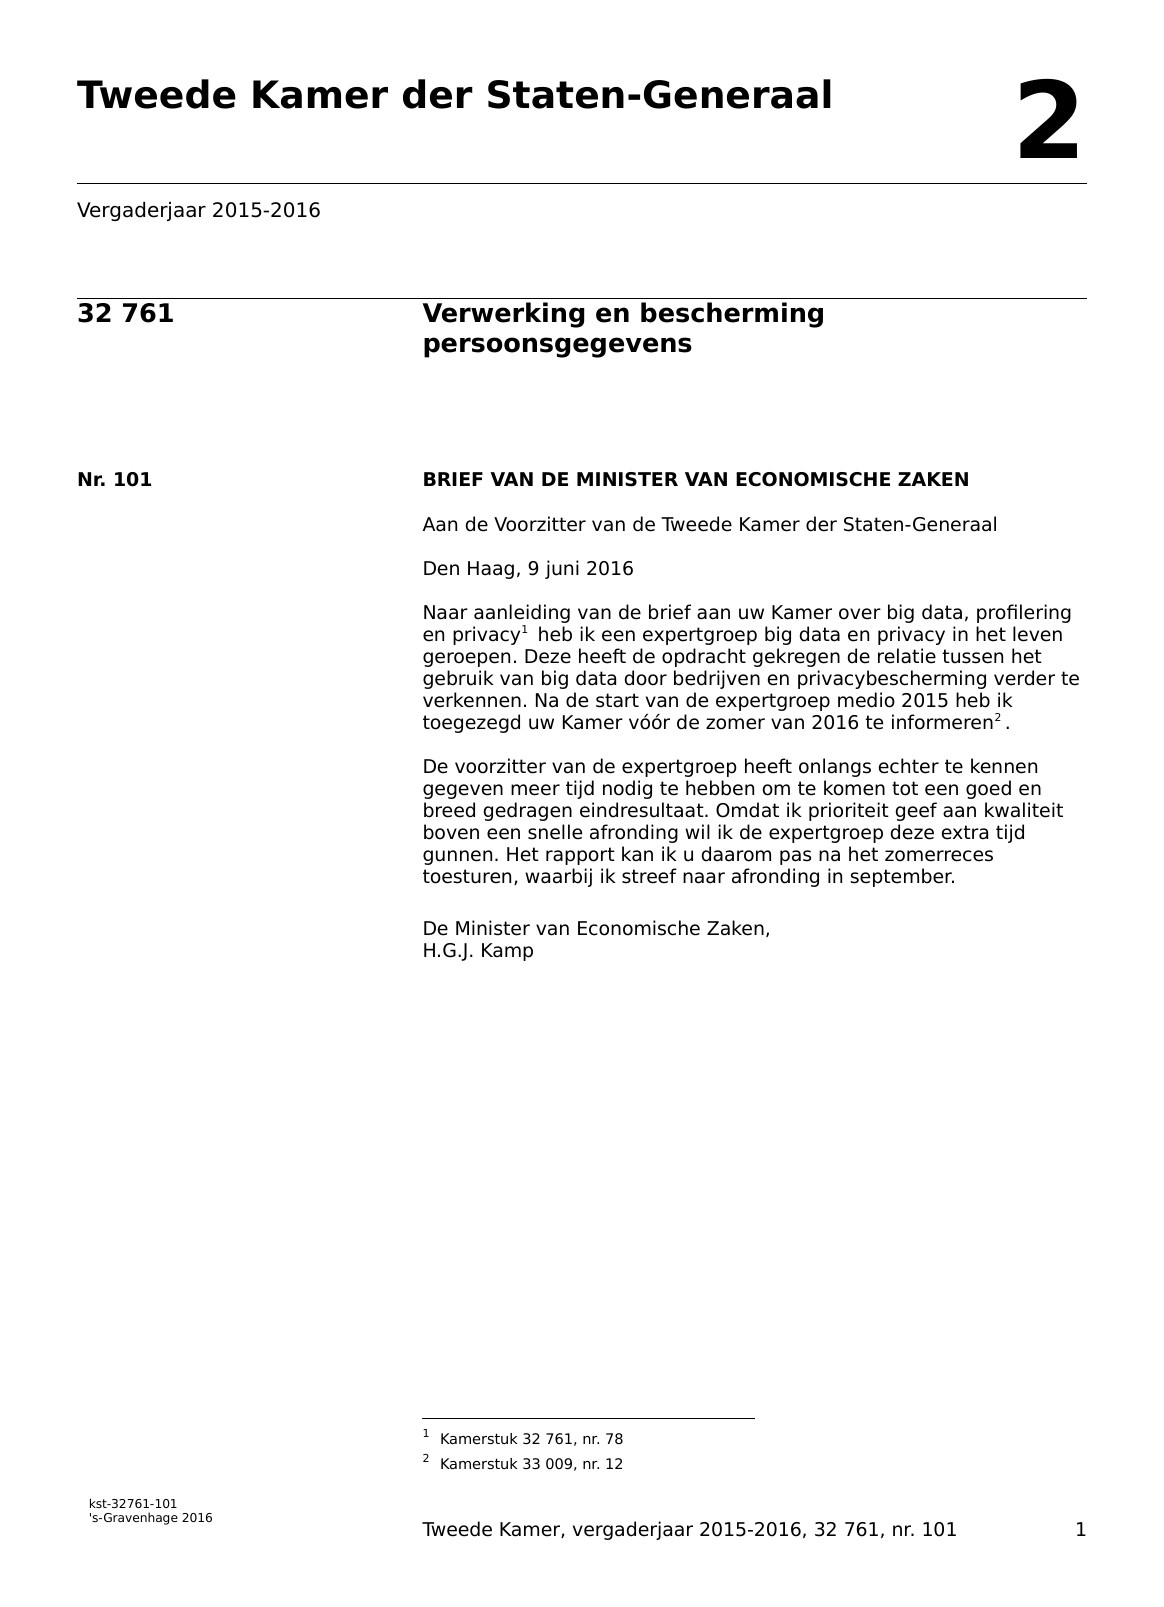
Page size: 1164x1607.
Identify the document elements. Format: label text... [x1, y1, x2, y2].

text Aan de Voorzitter van de Tweede Kamer der Staten-Generaal [422, 513, 1087, 536]
table_header Tweede Kamer der Staten-Generaal [77, 59, 886, 183]
subtitle Nr. 101 BRIEF VAN DE MINISTER VAN ECONOMISCHE ZAKEN [77, 469, 1087, 491]
text Kamerstuk 32 761, nr. 78 [422, 1427, 1087, 1449]
text kst-32761-101 [88, 1497, 323, 1511]
text De Minister van Economische Zaken, H.G.J. Kamp [422, 918, 1087, 962]
text 's-Gravenhage 2016 [88, 1511, 323, 1525]
text Naar aanleiding van de brief aan uw Kamer over big data, profilering en privacy heb ik een expertgroep big data en privacy in het leven geroepen. Deze heeft de opdracht gekregen de relatie tussen het gebruik van big data door bedrijven en privacybescherming verder te verkennen. Na de start van de expertgroep medio 2015 heb ik toegezegd uw Kamer vóór de zomer van 2016 te informeren. [422, 602, 1087, 734]
text Kamerstuk 33 009, nr. 12 [422, 1452, 1087, 1474]
subtitle 32 761 Verwerking en bescherming persoonsgegevens [77, 299, 1087, 358]
table_header 2 [886, 59, 1087, 183]
text De voorzitter van de expertgroep heeft onlangs echter te kennen gegeven meer tijd nodig te hebben om te komen tot een goed en breed gedragen eindresultaat. Omdat ik prioriteit geef aan kwaliteit boven een snelle afronding wil ik de expertgroep deze extra tijd gunnen. Het rapport kan ik u daarom pas na het zomerreces toesturen, waarbij ik streef naar afronding in september. [422, 756, 1087, 888]
table_cell Vergaderjaar 2015-2016 [77, 184, 1087, 298]
text Den Haag, 9 juni 2016 [422, 558, 1087, 580]
